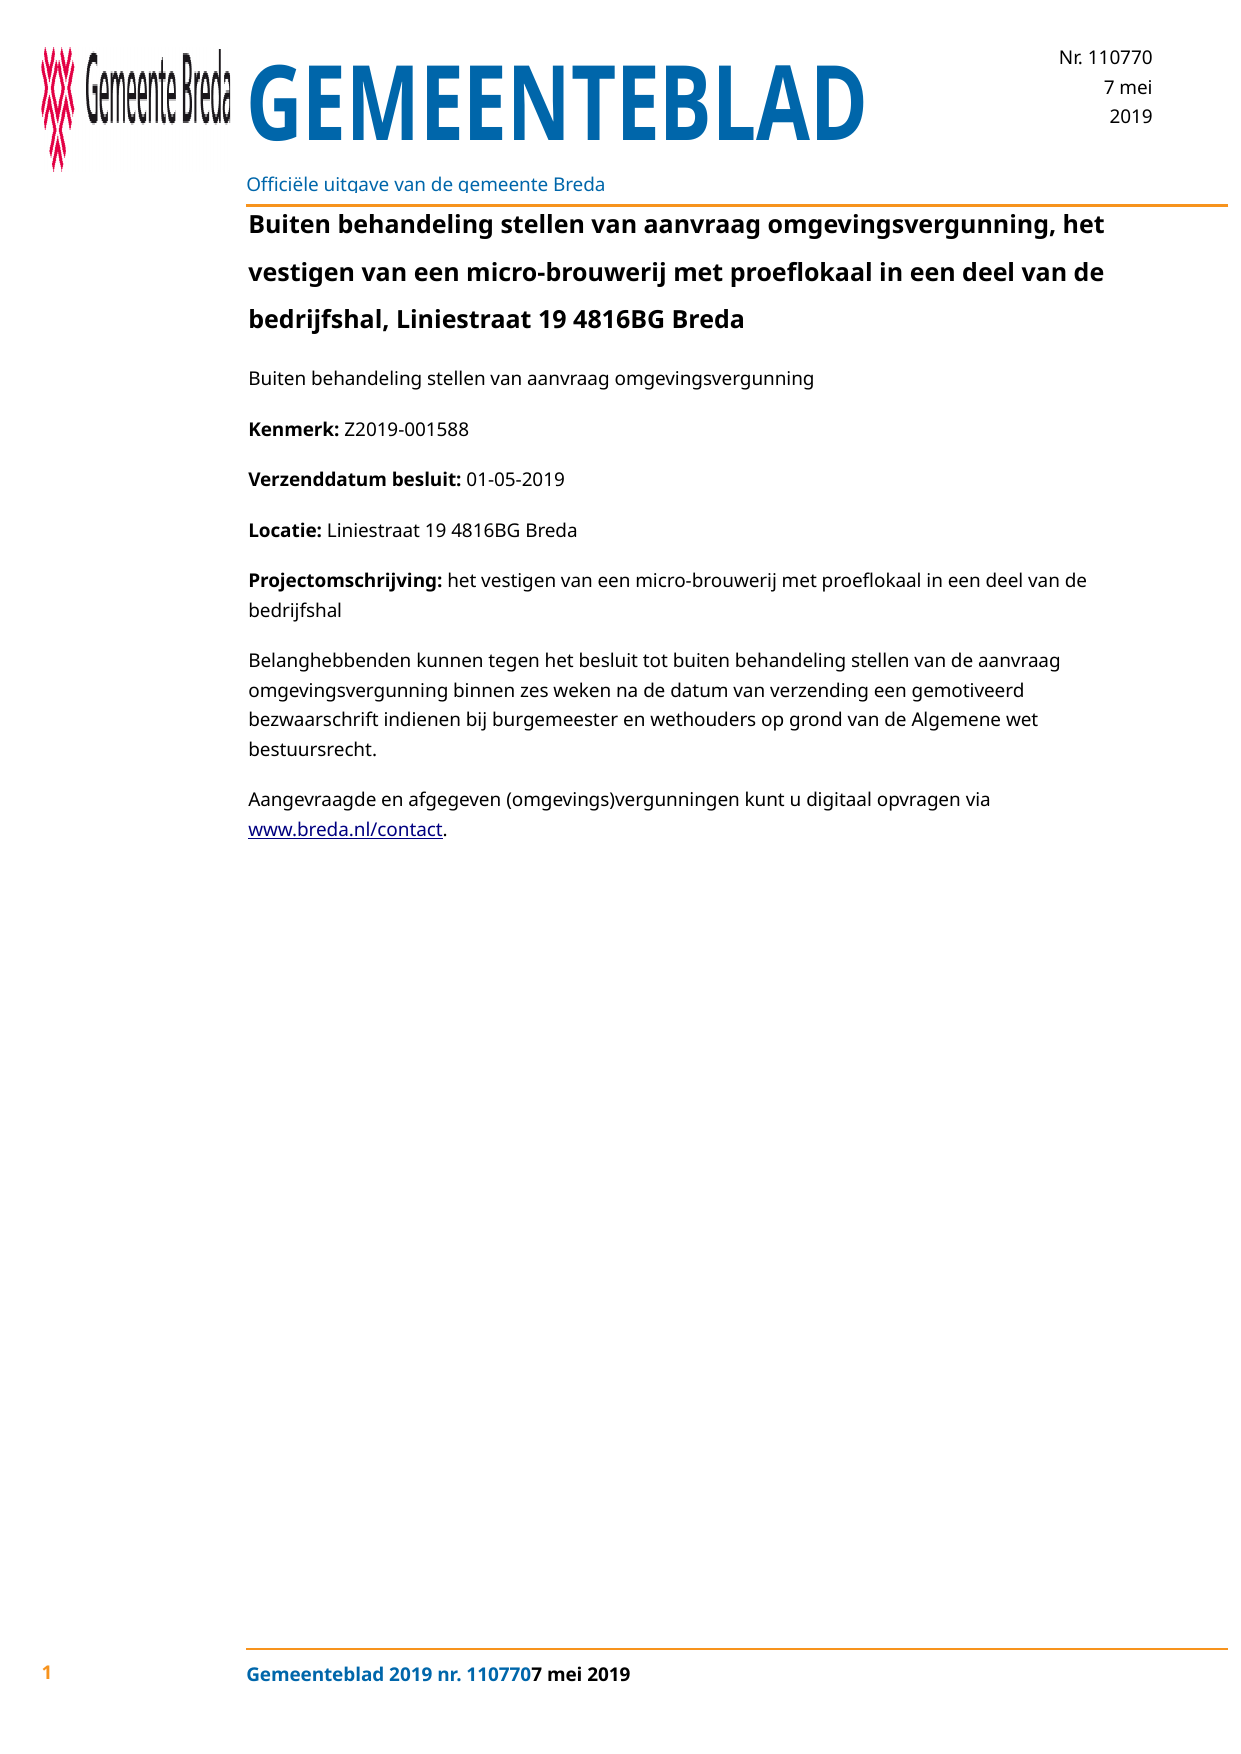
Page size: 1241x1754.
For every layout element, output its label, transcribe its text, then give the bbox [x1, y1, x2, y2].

text Kenmerk: Z2019-001588 [248, 416, 1152, 442]
text Buiten behandeling stellen van aanvraag omgevingsvergunning, het vestigen van een micro-brouwerij met proeflokaal in een deel van de bedrijfshal, Liniestraat 19 4816BG Breda [248, 207, 1152, 336]
text Aangevraagde en afgegeven (omgevings)vergunningen kunt u digitaal opvragen via www.breda.nl/contact. [248, 786, 1152, 842]
text Buiten behandeling stellen van aanvraag omgevingsvergunning [248, 366, 1152, 391]
text Belanghebbenden kunnen tegen het besluit tot buiten behandeling stellen van de aanvraag omgevingsvergunning binnen zes weken na de datum van verzending een gemotiveerd bezwaarschrift indienen bij burgemeester en wethouders op grond van de Algemene wet bestuursrecht. [248, 647, 1152, 762]
picture [41, 47, 231, 172]
text Locatie: Liniestraat 19 4816BG Breda [248, 517, 1152, 542]
text Verzenddatum besluit: 01-05-2019 [248, 466, 1152, 492]
text Projectomschrijving: het vestigen van een micro-brouwerij met proeflokaal in een deel van de bedrijfshal [248, 567, 1152, 622]
